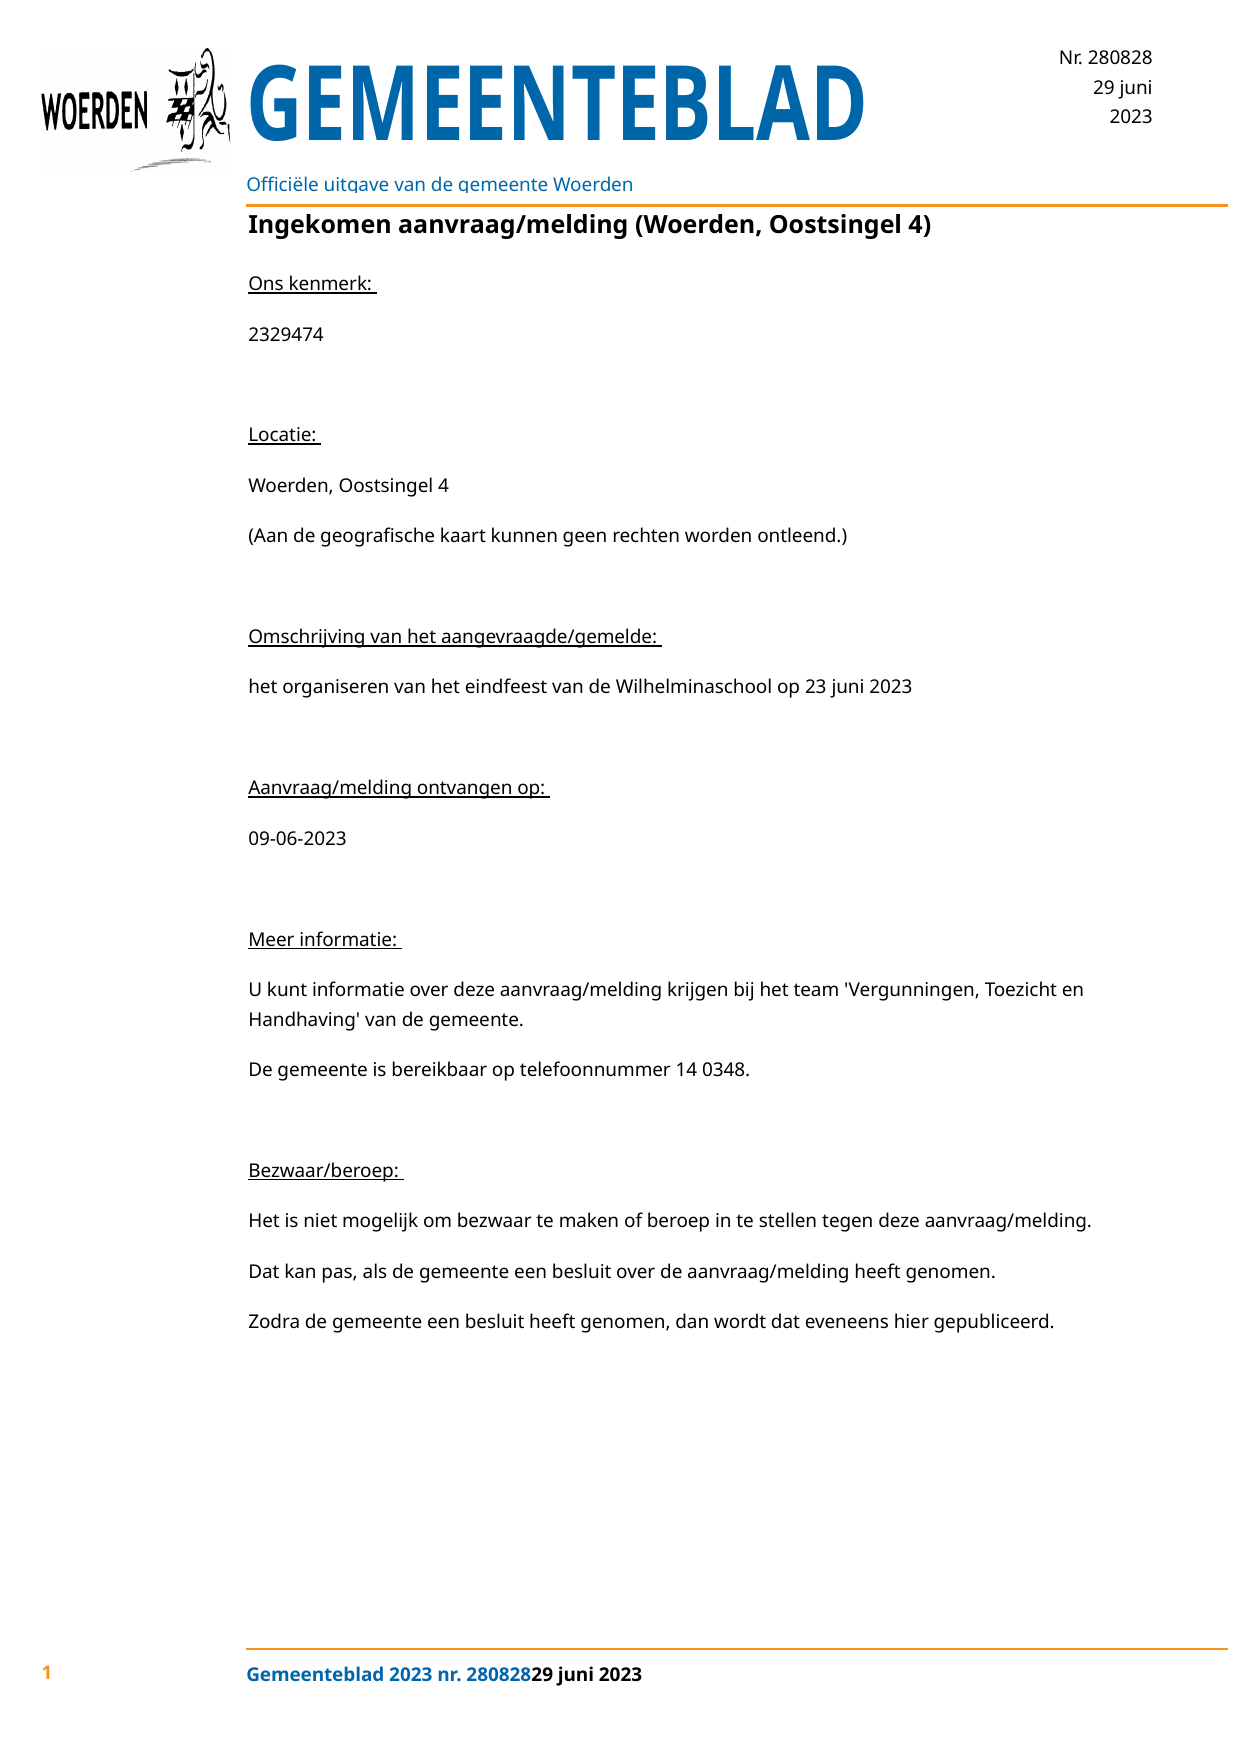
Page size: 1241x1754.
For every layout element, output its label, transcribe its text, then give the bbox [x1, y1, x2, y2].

text Zodra de gemeente een besluit heeft genomen, dan wordt dat eveneens hier gepubliceerd. [248, 1308, 1152, 1334]
text 09-06-2023 [248, 825, 1152, 851]
text Meer informatie: [248, 926, 1152, 951]
text het organiseren van het eindfeest van de Wilhelminaschool op 23 juni 2023 [248, 674, 1152, 699]
text Locatie: [248, 422, 1152, 447]
text (Aan de geografische kaart kunnen geen rechten worden ontleend.) [248, 522, 1152, 548]
text Aanvraag/melding ontvangen op: [248, 774, 1152, 800]
text Ons kenmerk: [248, 270, 1152, 296]
text Woerden, Oostsingel 4 [248, 472, 1152, 498]
text Dat kan pas, als de gemeente een besluit over de aanvraag/melding heeft genomen. [248, 1258, 1152, 1283]
text U kunt informatie over deze aanvraag/melding krijgen bij het team 'Vergunningen, Toezicht en Handhaving' van de gemeente. [248, 976, 1152, 1031]
text Omschrijving van het aangevraagde/gemelde: [248, 623, 1152, 649]
text 2329474 [248, 321, 1152, 346]
picture [41, 47, 231, 172]
text Bezwaar/beroep: [248, 1157, 1152, 1183]
text De gemeente is bereikbaar op telefoonnummer 14 0348. [248, 1056, 1152, 1082]
text Het is niet mogelijk om bezwaar te maken of beroep in te stellen tegen deze aanvraag/melding. [248, 1207, 1152, 1233]
text Ingekomen aanvraag/melding (Woerden, Oostsingel 4) [248, 207, 1152, 241]
